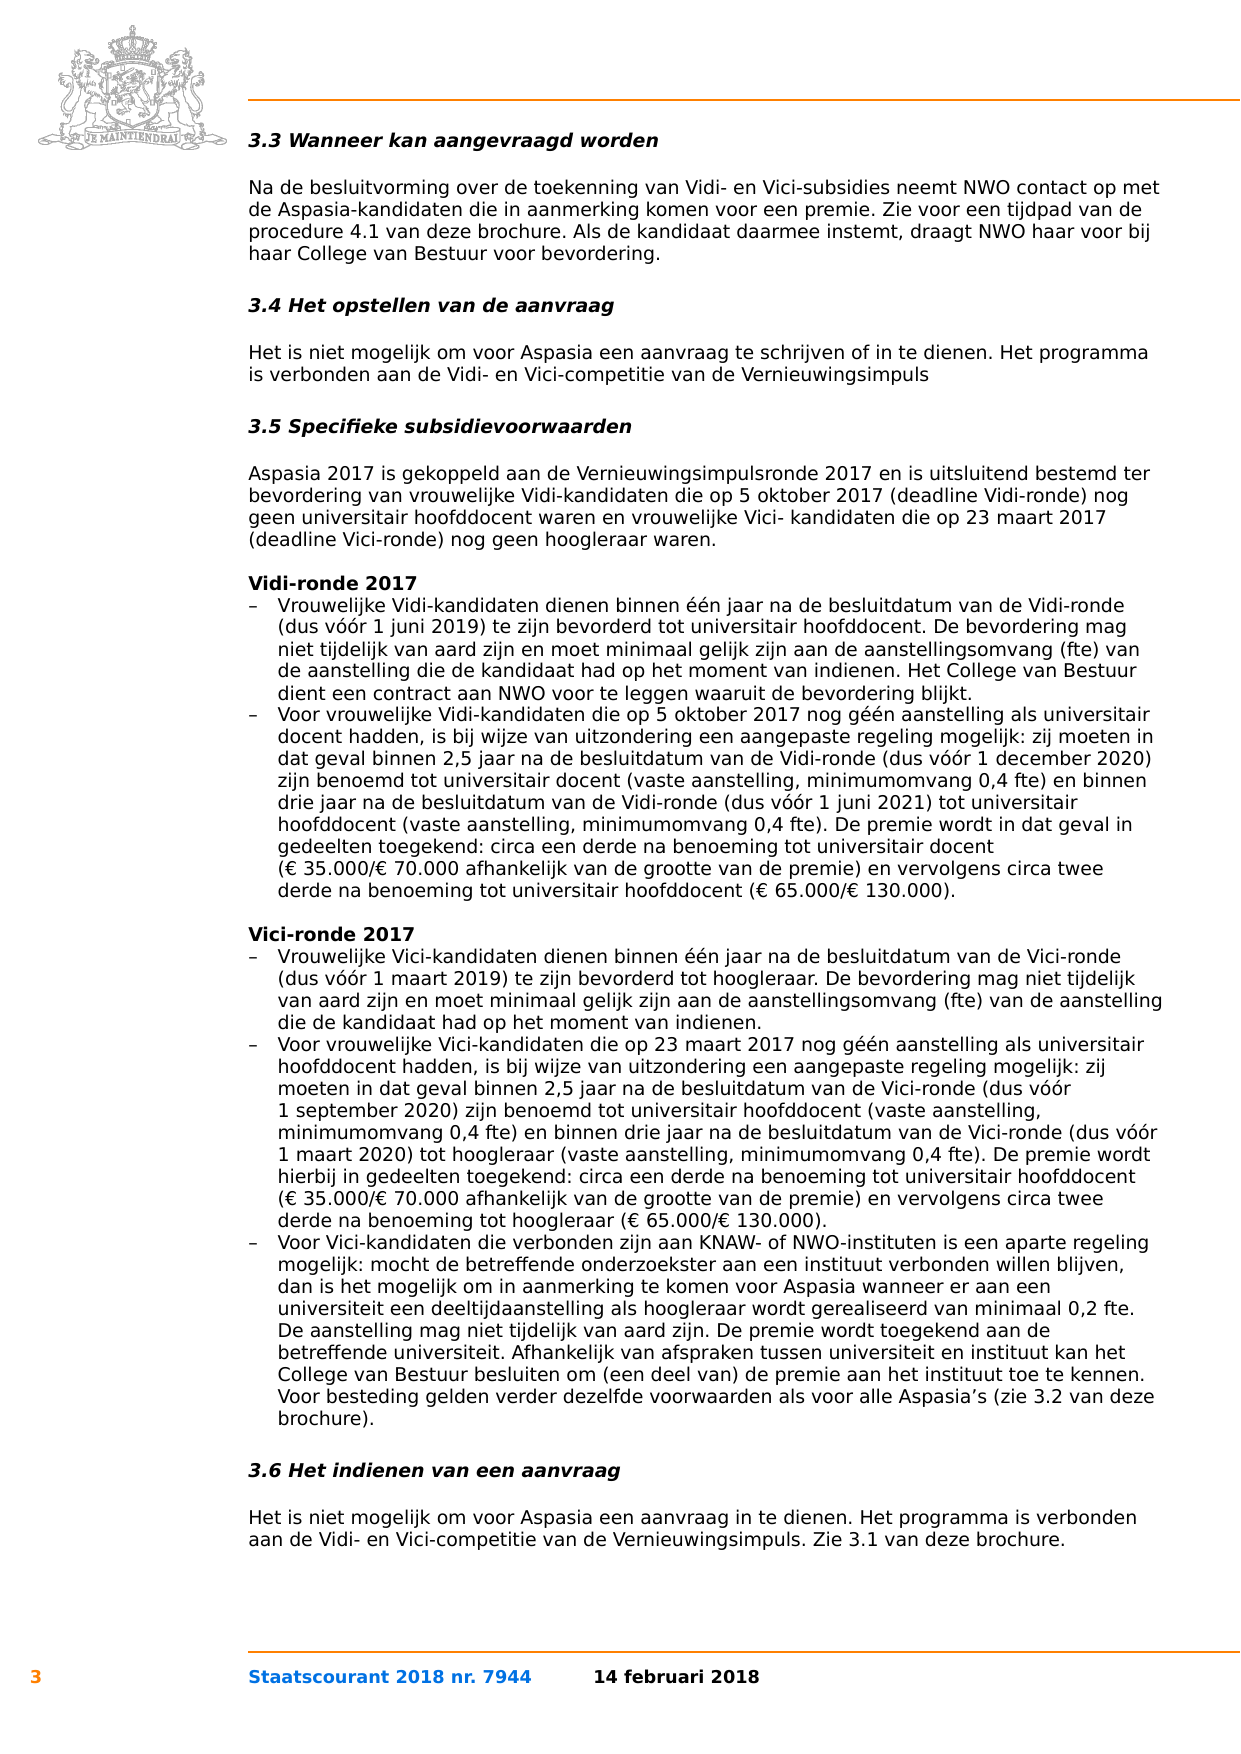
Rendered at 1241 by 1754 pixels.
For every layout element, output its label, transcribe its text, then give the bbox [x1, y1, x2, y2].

text – Voor vrouwelijke Vidi-kandidaten die op 5 oktober 2017 nog géén aanstelling als universitair docent hadden, is bij wijze van uitzondering een aangepaste regeling mogelijk: zij moeten in dat geval binnen 2,5 jaar na de besluitdatum van de Vidi-ronde (dus vóór 1 december 2020) zijn benoemd tot universitair docent (vaste aanstelling, minimumomvang 0,4 fte) en binnen drie jaar na de besluitdatum van de Vidi-ronde (dus vóór 1 juni 2021) tot universitair hoofddocent (vaste aanstelling, minimumomvang 0,4 fte). De premie wordt in dat geval in gedeelten toegekend: circa een derde na benoeming tot universitair docent (€ 35.000/€ 70.000 afhankelijk van de grootte van de premie) en vervolgens circa twee derde na benoeming tot universitair hoofddocent (€ 65.000/€ 130.000). [248, 704, 1163, 902]
text – Voor Vici-kandidaten die verbonden zijn aan KNAW- of NWO-instituten is een aparte regeling mogelijk: mocht de betreffende onderzoekster aan een instituut verbonden willen blijven, dan is het mogelijk om in aanmerking te komen voor Aspasia wanneer er aan een universiteit een deeltijdaanstelling als hoogleraar wordt gerealiseerd van minimaal 0,2 fte. De aanstelling mag niet tijdelijk van aard zijn. De premie wordt toegekend aan de betreffende universiteit. Afhankelijk van afspraken tussen universiteit en instituut kan het College van Bestuur besluiten om (een deel van) de premie aan het instituut toe te kennen. Voor besteding gelden verder dezelfde voorwaarden als voor alle Aspasia’s (zie 3.2 van deze brochure). [248, 1232, 1163, 1429]
subtitle 3.3 Wanneer kan aangevraagd worden [248, 130, 1163, 152]
text Aspasia 2017 is gekoppeld aan de Vernieuwingsimpulsronde 2017 en is uitsluitend bestemd ter bevordering van vrouwelijke Vidi-kandidaten die op 5 oktober 2017 (deadline Vidi-ronde) nog geen universitair hoofddocent waren en vrouwelijke Vici- kandidaten die op 23 maart 2017 (deadline Vici-ronde) nog geen hoogleraar waren. [248, 463, 1163, 551]
subtitle Vici-ronde 2017 [248, 924, 1163, 946]
text Na de besluitvorming over de toekenning van Vidi- en Vici-subsidies neemt NWO contact op met de Aspasia-kandidaten die in aanmerking komen voor een premie. Zie voor een tijdpad van de procedure 4.1 van deze brochure. Als de kandidaat daarmee instemt, draagt NWO haar voor bij haar College van Bestuur voor bevordering. [248, 177, 1163, 265]
text Het is niet mogelijk om voor Aspasia een aanvraag te schrijven of in te dienen. Het programma is verbonden aan de Vidi- en Vici-competitie van de Vernieuwingsimpuls [248, 342, 1163, 386]
subtitle 3.6 Het indienen van een aanvraag [248, 1459, 1163, 1482]
text Het is niet mogelijk om voor Aspasia een aanvraag in te dienen. Het programma is verbonden aan de Vidi- en Vici-competitie van de Vernieuwingsimpuls. Zie 3.1 van deze brochure. [248, 1507, 1163, 1551]
text – Vrouwelijke Vici-kandidaten dienen binnen één jaar na de besluitdatum van de Vici-ronde (dus vóór 1 maart 2019) te zijn bevorderd tot hoogleraar. De bevordering mag niet tijdelijk van aard zijn en moet minimaal gelijk zijn aan de aanstellingsomvang (fte) van de aanstelling die de kandidaat had op het moment van indienen. [248, 946, 1163, 1034]
subtitle 3.5 Specifieke subsidievoorwaarden [248, 416, 1163, 438]
picture [38, 25, 227, 150]
text – Vrouwelijke Vidi-kandidaten dienen binnen één jaar na de besluitdatum van de Vidi-ronde (dus vóór 1 juni 2019) te zijn bevorderd tot universitair hoofddocent. De bevordering mag niet tijdelijk van aard zijn en moet minimaal gelijk zijn aan de aanstellingsomvang (fte) van de aanstelling die de kandidaat had op het moment van indienen. Het College van Bestuur dient een contract aan NWO voor te leggen waaruit de bevordering blijkt. [248, 594, 1163, 704]
text – Voor vrouwelijke Vici-kandidaten die op 23 maart 2017 nog géén aanstelling als universitair hoofddocent hadden, is bij wijze van uitzondering een aangepaste regeling mogelijk: zij moeten in dat geval binnen 2,5 jaar na de besluitdatum van de Vici-ronde (dus vóór 1 september 2020) zijn benoemd tot universitair hoofddocent (vaste aanstelling, minimumomvang 0,4 fte) en binnen drie jaar na de besluitdatum van de Vici-ronde (dus vóór 1 maart 2020) tot hoogleraar (vaste aanstelling, minimumomvang 0,4 fte). De premie wordt hierbij in gedeelten toegekend: circa een derde na benoeming tot universitair hoofddocent (€ 35.000/€ 70.000 afhankelijk van de grootte van de premie) en vervolgens circa twee derde na benoeming tot hoogleraar (€ 65.000/€ 130.000). [248, 1034, 1163, 1232]
subtitle Vidi-ronde 2017 [248, 572, 1163, 594]
subtitle 3.4 Het opstellen van de aanvraag [248, 295, 1163, 317]
